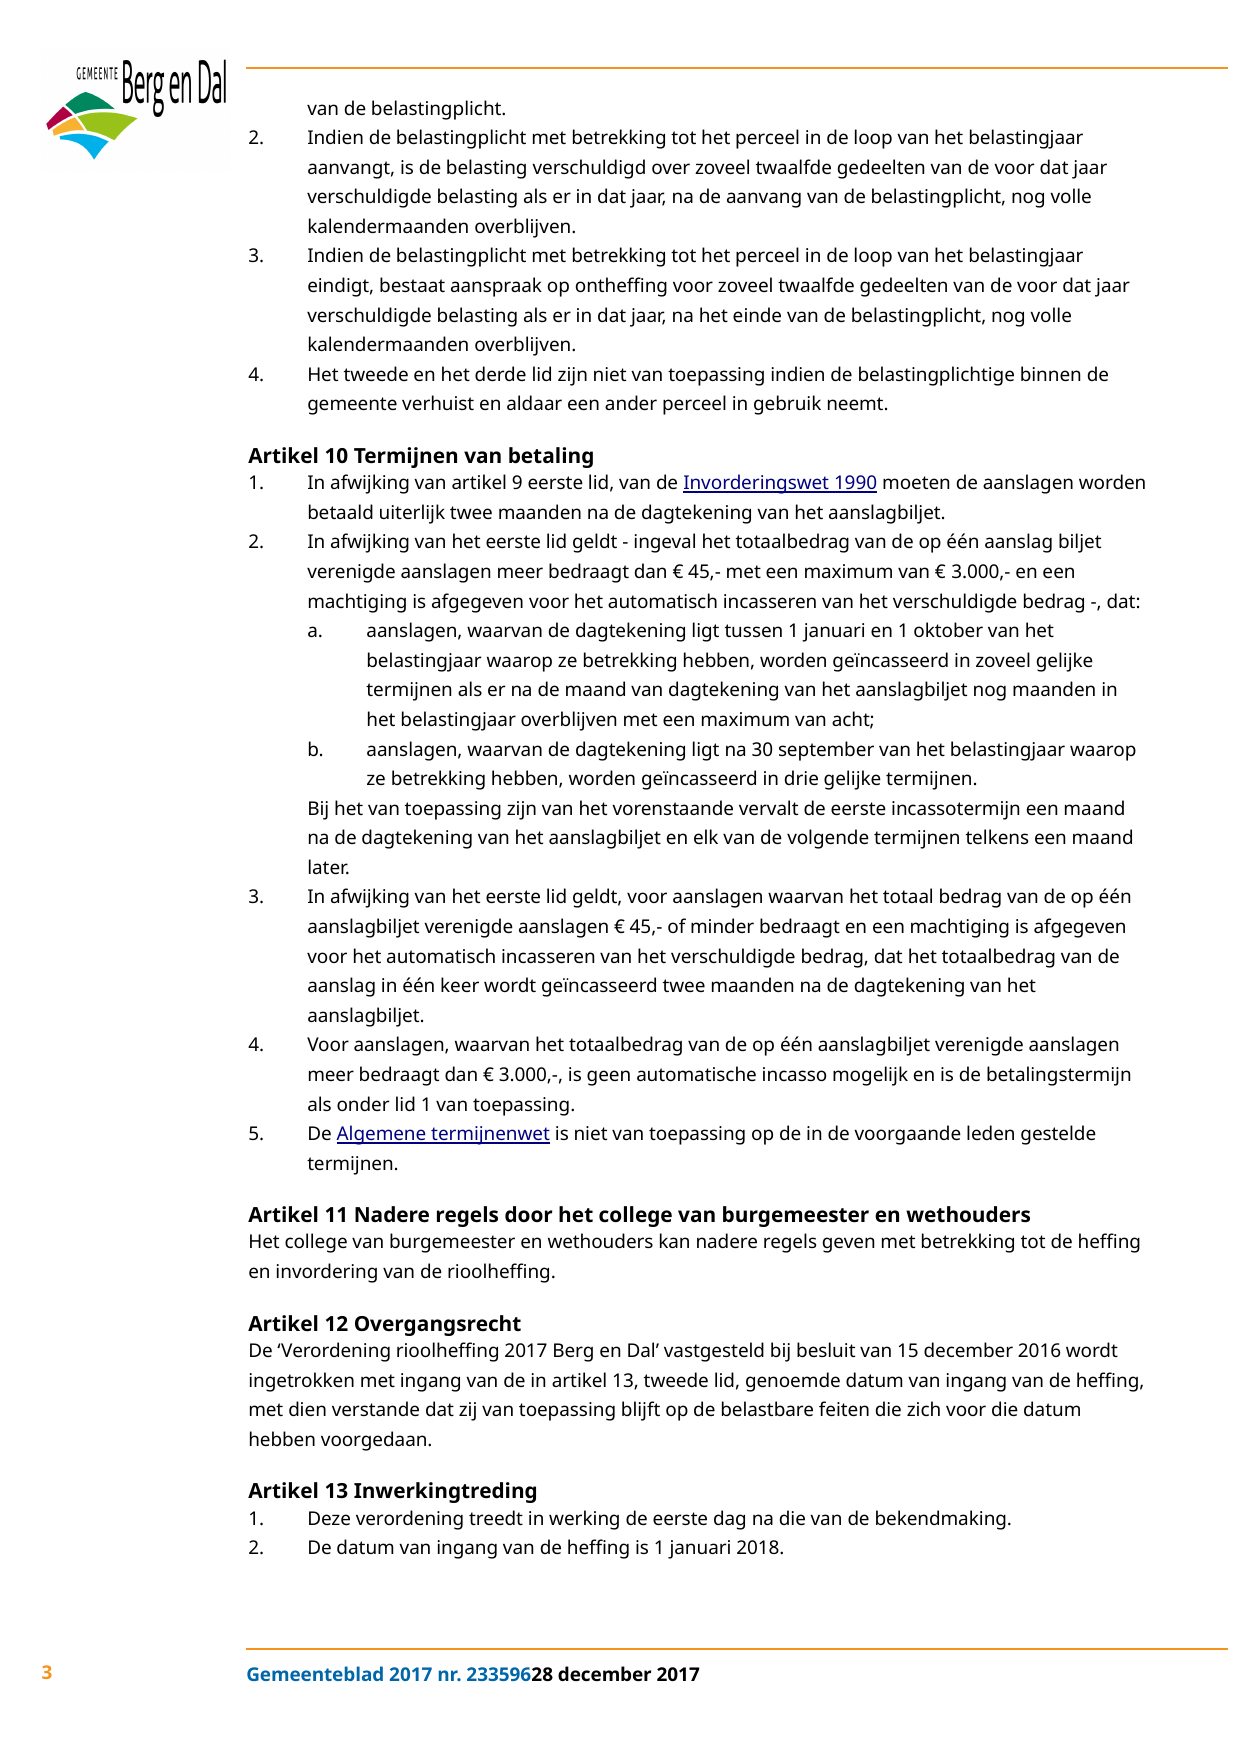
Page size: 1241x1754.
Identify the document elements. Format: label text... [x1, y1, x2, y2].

list De Algemene termijnenwet is niet van toepassing op de in de voorgaande leden gestelde termijnen. [248, 1120, 1152, 1176]
text De ‘Verordening rioolheffing 2017 Berg en Dal’ vastgesteld bij besluit van 15 december 2016 wordt ingetrokken met ingang van de in artikel 13, tweede lid, genoemde datum van ingang van de heffing, met dien verstande dat zij van toepassing blijft op de belastbare feiten die zich voor die datum hebben voorgedaan. [248, 1337, 1152, 1452]
text Artikel 12 Overgangsrecht [248, 1309, 1152, 1337]
picture [41, 47, 231, 172]
list van de belastingplicht. [248, 95, 1152, 121]
text Artikel 13 Inwerkingtreding [248, 1476, 1152, 1505]
list In afwijking van het eerste lid geldt, voor aanslagen waarvan het totaal bedrag van de op één aanslagbiljet verenigde aanslagen € 45,- of minder bedraagt en een machtiging is afgegeven voor het automatisch incasseren van het verschuldigde bedrag, dat het totaalbedrag van de aanslag in één keer wordt geïncasseerd twee maanden na de dagtekening van het aanslagbiljet. [248, 884, 1152, 1028]
list Het tweede en het derde lid zijn niet van toepassing indien de belastingplichtige binnen de gemeente verhuist en aldaar een ander perceel in gebruik neemt. [248, 361, 1152, 416]
list In afwijking van het eerste lid geldt - ingeval het totaalbedrag van de op één aanslag biljet verenigde aanslagen meer bedraagt dan € 45,- met een maximum van € 3.000,- en een machtiging is afgegeven voor het automatisch incasseren van het verschuldigde bedrag -, dat: [248, 529, 1152, 613]
list Deze verordening treedt in werking de eerste dag na die van de bekendmaking. [248, 1505, 1152, 1531]
text Het college van burgemeester en wethouders kan nadere regels geven met betrekking tot de heffing en invordering van de rioolheffing. [248, 1229, 1152, 1284]
list Indien de belastingplicht met betrekking tot het perceel in de loop van het belastingjaar eindigt, bestaat aanspraak op ontheffing voor zoveel twaalfde gedeelten van de voor dat jaar verschuldigde belasting als er in dat jaar, na het einde van de belastingplicht, nog volle kalendermaanden overblijven. [248, 243, 1152, 357]
text Artikel 11 Nadere regels door het college van burgemeester en wethouders [248, 1200, 1152, 1229]
list Bij het van toepassing zijn van het vorenstaande vervalt de eerste incassotermijn een maand na de dagtekening van het aanslagbiljet en elk van de volgende termijnen telkens een maand later. [248, 795, 1152, 880]
list In afwijking van artikel 9 eerste lid, van de Invorderingswet 1990 moeten de aanslagen worden betaald uiterlijk twee maanden na de dagtekening van het aanslagbiljet. [248, 469, 1152, 525]
list Indien de belastingplicht met betrekking tot het perceel in de loop van het belastingjaar aanvangt, is de belasting verschuldigd over zoveel twaalfde gedeelten van de voor dat jaar verschuldigde belasting als er in dat jaar, na de aanvang van de belastingplicht, nog volle kalendermaanden overblijven. [248, 124, 1152, 239]
text Artikel 10 Termijnen van betaling [248, 441, 1152, 469]
list aanslagen, waarvan de dagtekening ligt tussen 1 januari en 1 oktober van het belastingjaar waarop ze betrekking hebben, worden geïncasseerd in zoveel gelijke termijnen als er na de maand van dagtekening van het aanslagbiljet nog maanden in het belastingjaar overblijven met een maximum van acht; [307, 617, 1152, 732]
list Voor aanslagen, waarvan het totaalbedrag van de op één aanslagbiljet verenigde aanslagen meer bedraagt dan € 3.000,-, is geen automatische incasso mogelijk en is de betalingstermijn als onder lid 1 van toepassing. [248, 1032, 1152, 1116]
list aanslagen, waarvan de dagtekening ligt na 30 september van het belastingjaar waarop ze betrekking hebben, worden geïncasseerd in drie gelijke termijnen. [307, 736, 1152, 791]
list De datum van ingang van de heffing is 1 januari 2018. [248, 1534, 1152, 1560]
